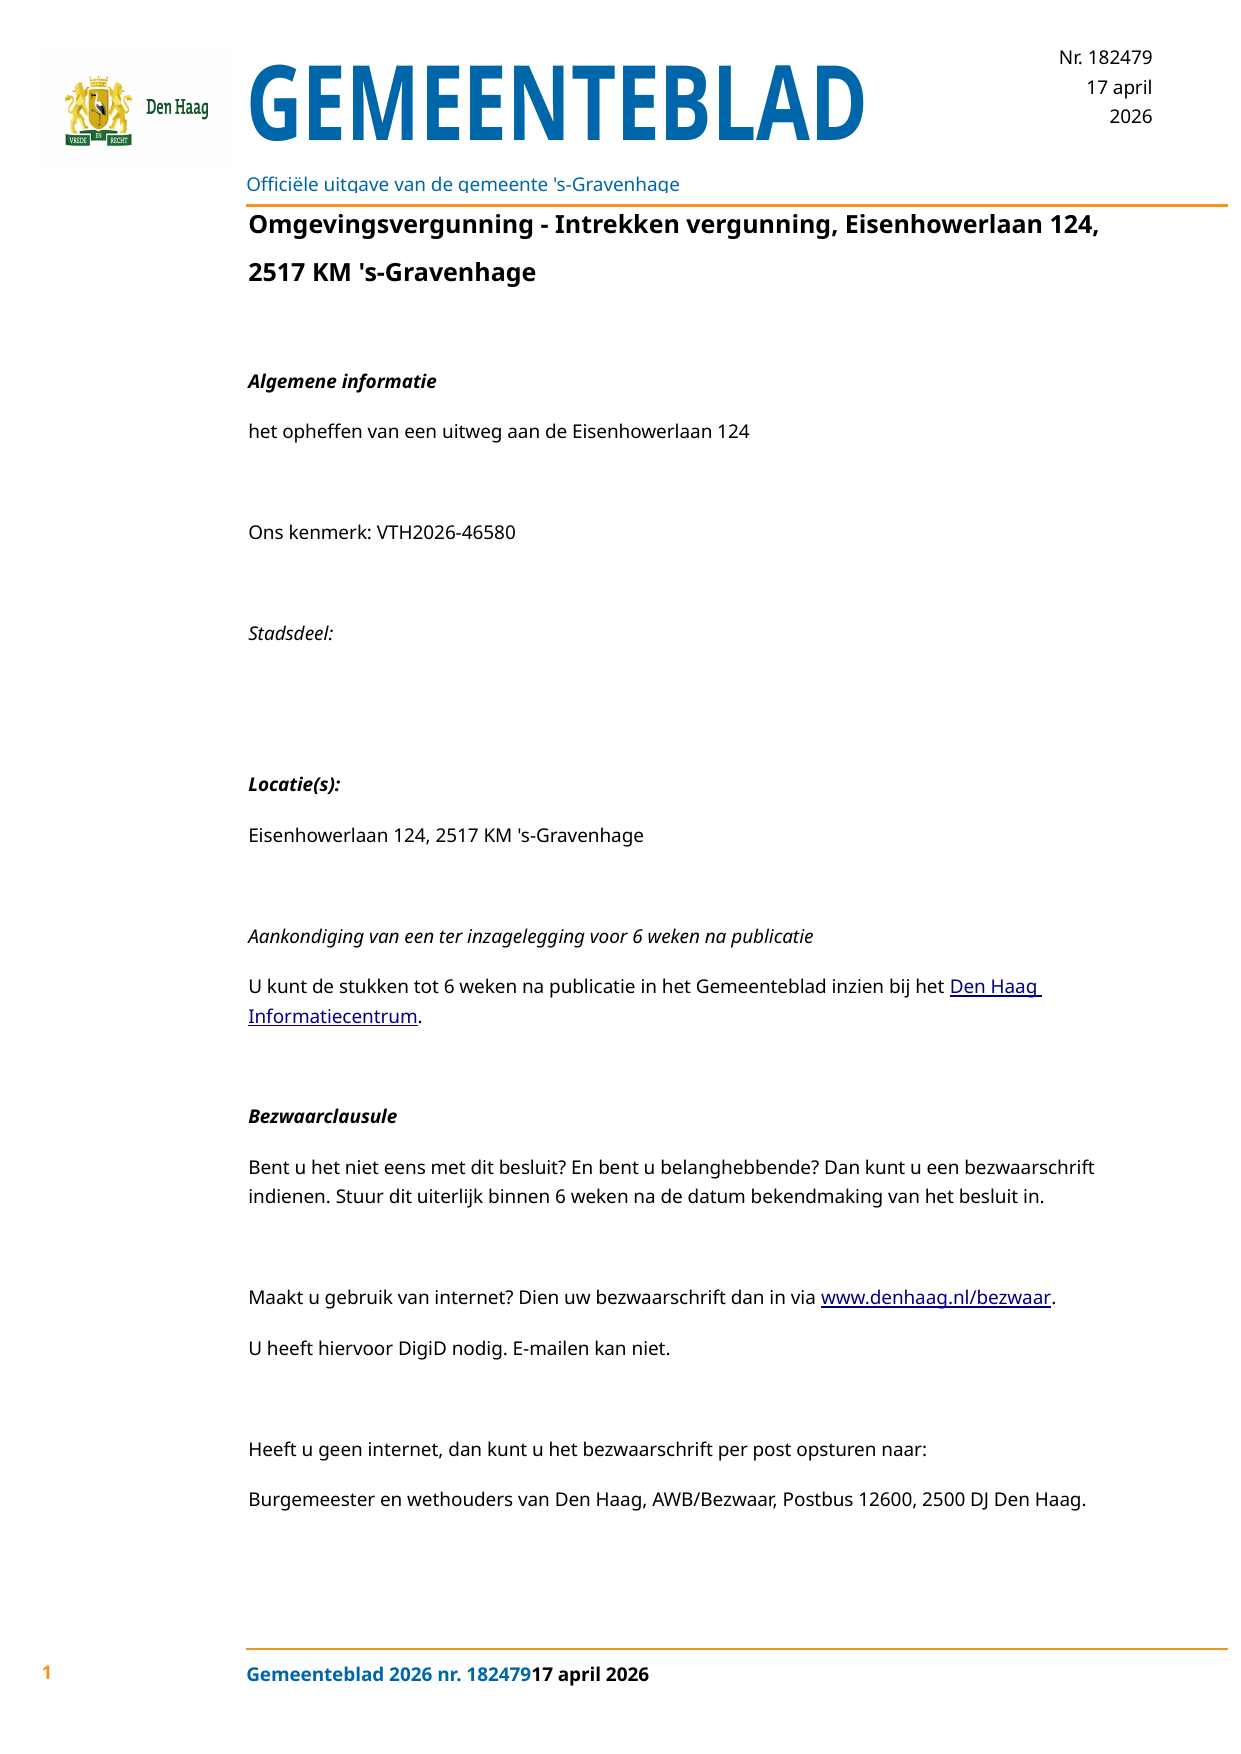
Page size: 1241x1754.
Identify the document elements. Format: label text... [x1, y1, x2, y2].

text Locatie(s): [248, 772, 1152, 797]
text Aankondiging van een ter inzagelegging voor 6 weken na publicatie [248, 923, 1152, 949]
text Eisenhowerlaan 124, 2517 KM 's-Gravenhage [248, 822, 1152, 848]
text U heeft hiervoor DigiD nodig. E-mailen kan niet. [248, 1335, 1152, 1361]
text Heeft u geen internet, dan kunt u het bezwaarschrift per post opsturen naar: [248, 1436, 1152, 1462]
text Burgemeester en wethouders van Den Haag, AWB/Bezwaar, Postbus 12600, 2500 DJ Den Haag. [248, 1486, 1152, 1512]
text Maakt u gebruik van internet? Dien uw bezwaarschrift dan in via www.denhaag.nl/bezwaar. [248, 1284, 1152, 1310]
text Algemene informatie [248, 368, 1152, 394]
text Omgevingsvergunning - Intrekken vergunning, Eisenhowerlaan 124, 2517 KM 's-Gravenhage [248, 207, 1152, 288]
text Ons kenmerk: VTH2026-46580 [248, 519, 1152, 545]
text U kunt de stukken tot 6 weken na publicatie in het Gemeenteblad inzien bij het Den Haag Informatiecentrum. [248, 973, 1152, 1029]
text Bent u het niet eens met dit besluit? En bent u belanghebbende? Dan kunt u een bezwaarschrift indienen. Stuur dit uiterlijk binnen 6 weken na de datum bekendmaking van het besluit in. [248, 1154, 1152, 1209]
text Bezwaarclausule [248, 1104, 1152, 1129]
picture [41, 47, 231, 172]
text Stadsdeel: [248, 620, 1152, 646]
text het opheffen van een uitweg aan de Eisenhowerlaan 124 [248, 419, 1152, 444]
